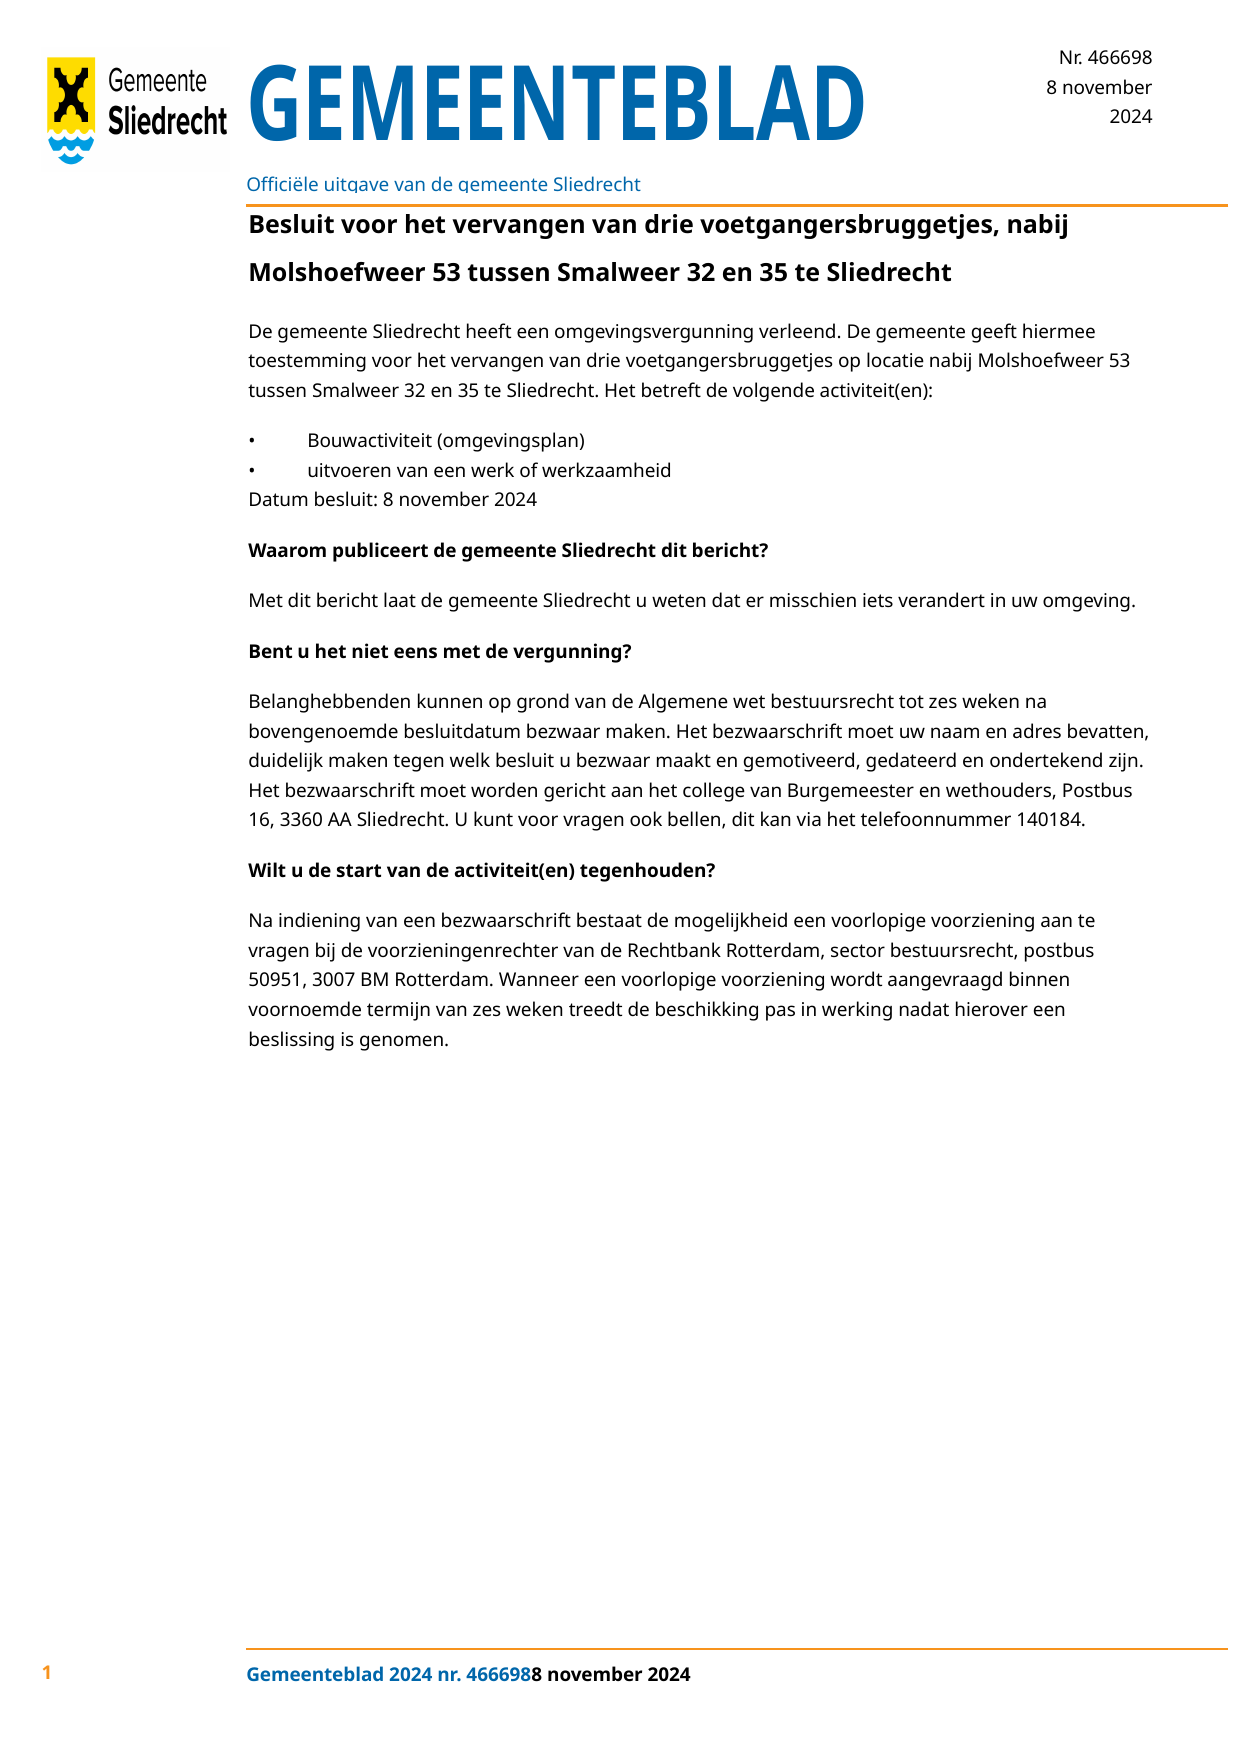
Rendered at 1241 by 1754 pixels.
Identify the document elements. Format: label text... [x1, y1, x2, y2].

text Waarom publiceert de gemeente Sliedrecht dit bericht? [248, 537, 1152, 563]
text De gemeente Sliedrecht heeft een omgevingsvergunning verleend. De gemeente geeft hiermee toestemming voor het vervangen van drie voetgangersbruggetjes op locatie nabij Molshoefweer 53 tussen Smalweer 32 en 35 te Sliedrecht. Het betreft de volgende activiteit(en): [248, 318, 1152, 403]
text Bent u het niet eens met de vergunning? [248, 638, 1152, 664]
text Wilt u de start van de activiteit(en) tegenhouden? [248, 857, 1152, 883]
list Bouwactiviteit (omgevingsplan) [248, 427, 1152, 453]
text Belanghebbenden kunnen op grond van de Algemene wet bestuursrecht tot zes weken na bovengenoemde besluitdatum bezwaar maken. Het bezwaarschrift moet uw naam en adres bevatten, duidelijk maken tegen welk besluit u bezwaar maakt en gemotiveerd, gedateerd en ondertekend zijn. Het bezwaarschrift moet worden gericht aan het college van Burgemeester en wethouders, Postbus 16, 3360 AA Sliedrecht. U kunt voor vragen ook bellen, dit kan via het telefoonnummer 140184. [248, 688, 1152, 832]
text Besluit voor het vervangen van drie voetgangersbruggetjes, nabij Molshoefweer 53 tussen Smalweer 32 en 35 te Sliedrecht [248, 207, 1152, 288]
text Datum besluit: 8 november 2024 [248, 487, 1152, 512]
text Na indiening van een bezwaarschrift bestaat de mogelijkheid een voorlopige voorziening aan te vragen bij de voorzieningenrechter van de Rechtbank Rotterdam, sector bestuursrecht, postbus 50951, 3007 BM Rotterdam. Wanneer een voorlopige voorziening wordt aangevraagd binnen voornoemde termijn van zes weken treedt de beschikking pas in werking nadat hierover een beslissing is genomen. [248, 907, 1152, 1052]
list uitvoeren van een werk of werkzaamheid [248, 457, 1152, 483]
picture [41, 47, 231, 172]
text Met dit bericht laat de gemeente Sliedrecht u weten dat er misschien iets verandert in uw omgeving. [248, 587, 1152, 613]
